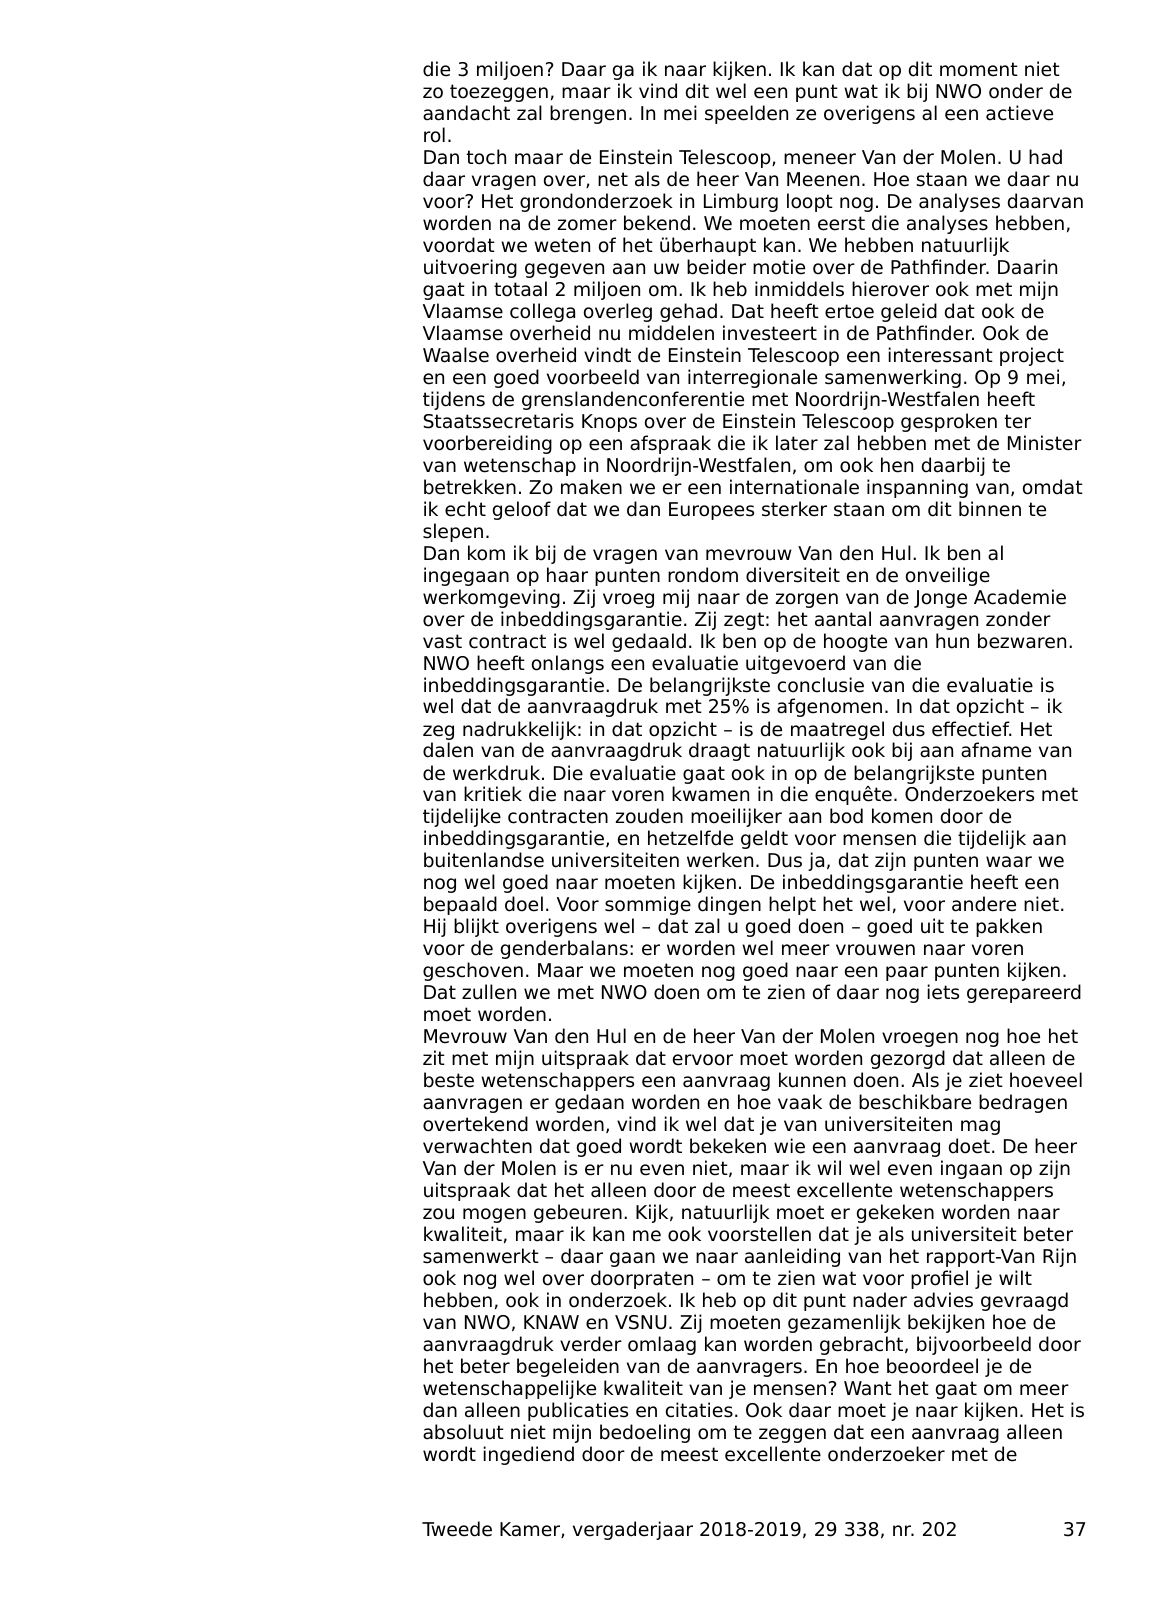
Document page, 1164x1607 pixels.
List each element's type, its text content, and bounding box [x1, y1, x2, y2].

text Mevrouw Van den Hul en de heer Van der Molen vroegen nog hoe het zit met mijn uitspraak dat ervoor moet worden gezorgd dat alleen de beste wetenschappers een aanvraag kunnen doen. Als je ziet hoeveel aanvragen er gedaan worden en hoe vaak de beschikbare bedragen overtekend worden, vind ik wel dat je van universiteiten mag verwachten dat goed wordt bekeken wie een aanvraag doet. De heer Van der Molen is er nu even niet, maar ik wil wel even ingaan op zijn uitspraak dat het alleen door de meest excellente wetenschappers zou mogen gebeuren. Kijk, natuurlijk moet er gekeken worden naar kwaliteit, maar ik kan me ook voorstellen dat je als universiteit beter samenwerkt – daar gaan we naar aanleiding van het rapport-Van Rijn ook nog wel over doorpraten – om te zien wat voor profiel je wilt hebben, ook in onderzoek. Ik heb op dit punt nader advies gevraagd van NWO, KNAW en VSNU. Zij moeten gezamenlijk bekijken hoe de aanvraagdruk verder omlaag kan worden gebracht, bijvoorbeeld door het beter begeleiden van de aanvragers. En hoe beoordeel je de wetenschappelijke kwaliteit van je mensen? Want het gaat om meer dan alleen publicaties en citaties. Ook daar moet je naar kijken. Het is absoluut niet mijn bedoeling om te zeggen dat een aanvraag alleen wordt ingediend door de meest excellente onderzoeker met de [422, 1026, 1087, 1466]
text Dan kom ik bij de vragen van mevrouw Van den Hul. Ik ben al ingegaan op haar punten rondom diversiteit en de onveilige werkomgeving. Zij vroeg mij naar de zorgen van de Jonge Academie over de inbeddingsgarantie. Zij zegt: het aantal aanvragen zonder vast contract is wel gedaald. Ik ben op de hoogte van hun bezwaren. NWO heeft onlangs een evaluatie uitgevoerd van die inbeddingsgarantie. De belangrijkste conclusie van die evaluatie is wel dat de aanvraagdruk met 25% is afgenomen. In dat opzicht – ik zeg nadrukkelijk: in dat opzicht – is de maatregel dus effectief. Het dalen van de aanvraagdruk draagt natuurlijk ook bij aan afname van de werkdruk. Die evaluatie gaat ook in op de belangrijkste punten van kritiek die naar voren kwamen in die enquête. Onderzoekers met tijdelijke contracten zouden moeilijker aan bod komen door de inbeddingsgarantie, en hetzelfde geldt voor mensen die tijdelijk aan buitenlandse universiteiten werken. Dus ja, dat zijn punten waar we nog wel goed naar moeten kijken. De inbeddingsgarantie heeft een bepaald doel. Voor sommige dingen helpt het wel, voor andere niet. Hij blijkt overigens wel – dat zal u goed doen – goed uit te pakken voor de genderbalans: er worden wel meer vrouwen naar voren geschoven. Maar we moeten nog goed naar een paar punten kijken. Dat zullen we met NWO doen om te zien of daar nog iets gerepareerd moet worden. [422, 543, 1087, 1026]
text Dan toch maar de Einstein Telescoop, meneer Van der Molen. U had daar vragen over, net als de heer Van Meenen. Hoe staan we daar nu voor? Het grondonderzoek in Limburg loopt nog. De analyses daarvan worden na de zomer bekend. We moeten eerst die analyses hebben, voordat we weten of het überhaupt kan. We hebben natuurlijk uitvoering gegeven aan uw beider motie over de Pathfinder. Daarin gaat in totaal 2 miljoen om. Ik heb inmiddels hierover ook met mijn Vlaamse collega overleg gehad. Dat heeft ertoe geleid dat ook de Vlaamse overheid nu middelen investeert in de Pathfinder. Ook de Waalse overheid vindt de Einstein Telescoop een interessant project en een goed voorbeeld van interregionale samenwerking. Op 9 mei, tijdens de grenslandenconferentie met Noordrijn-Westfalen heeft Staatssecretaris Knops over de Einstein Telescoop gesproken ter voorbereiding op een afspraak die ik later zal hebben met de Minister van wetenschap in Noordrijn-Westfalen, om ook hen daarbij te betrekken. Zo maken we er een internationale inspanning van, omdat ik echt geloof dat we dan Europees sterker staan om dit binnen te slepen. [422, 147, 1087, 543]
text die 3 miljoen? Daar ga ik naar kijken. Ik kan dat op dit moment niet zo toezeggen, maar ik vind dit wel een punt wat ik bij NWO onder de aandacht zal brengen. In mei speelden ze overigens al een actieve rol. [422, 59, 1087, 147]
